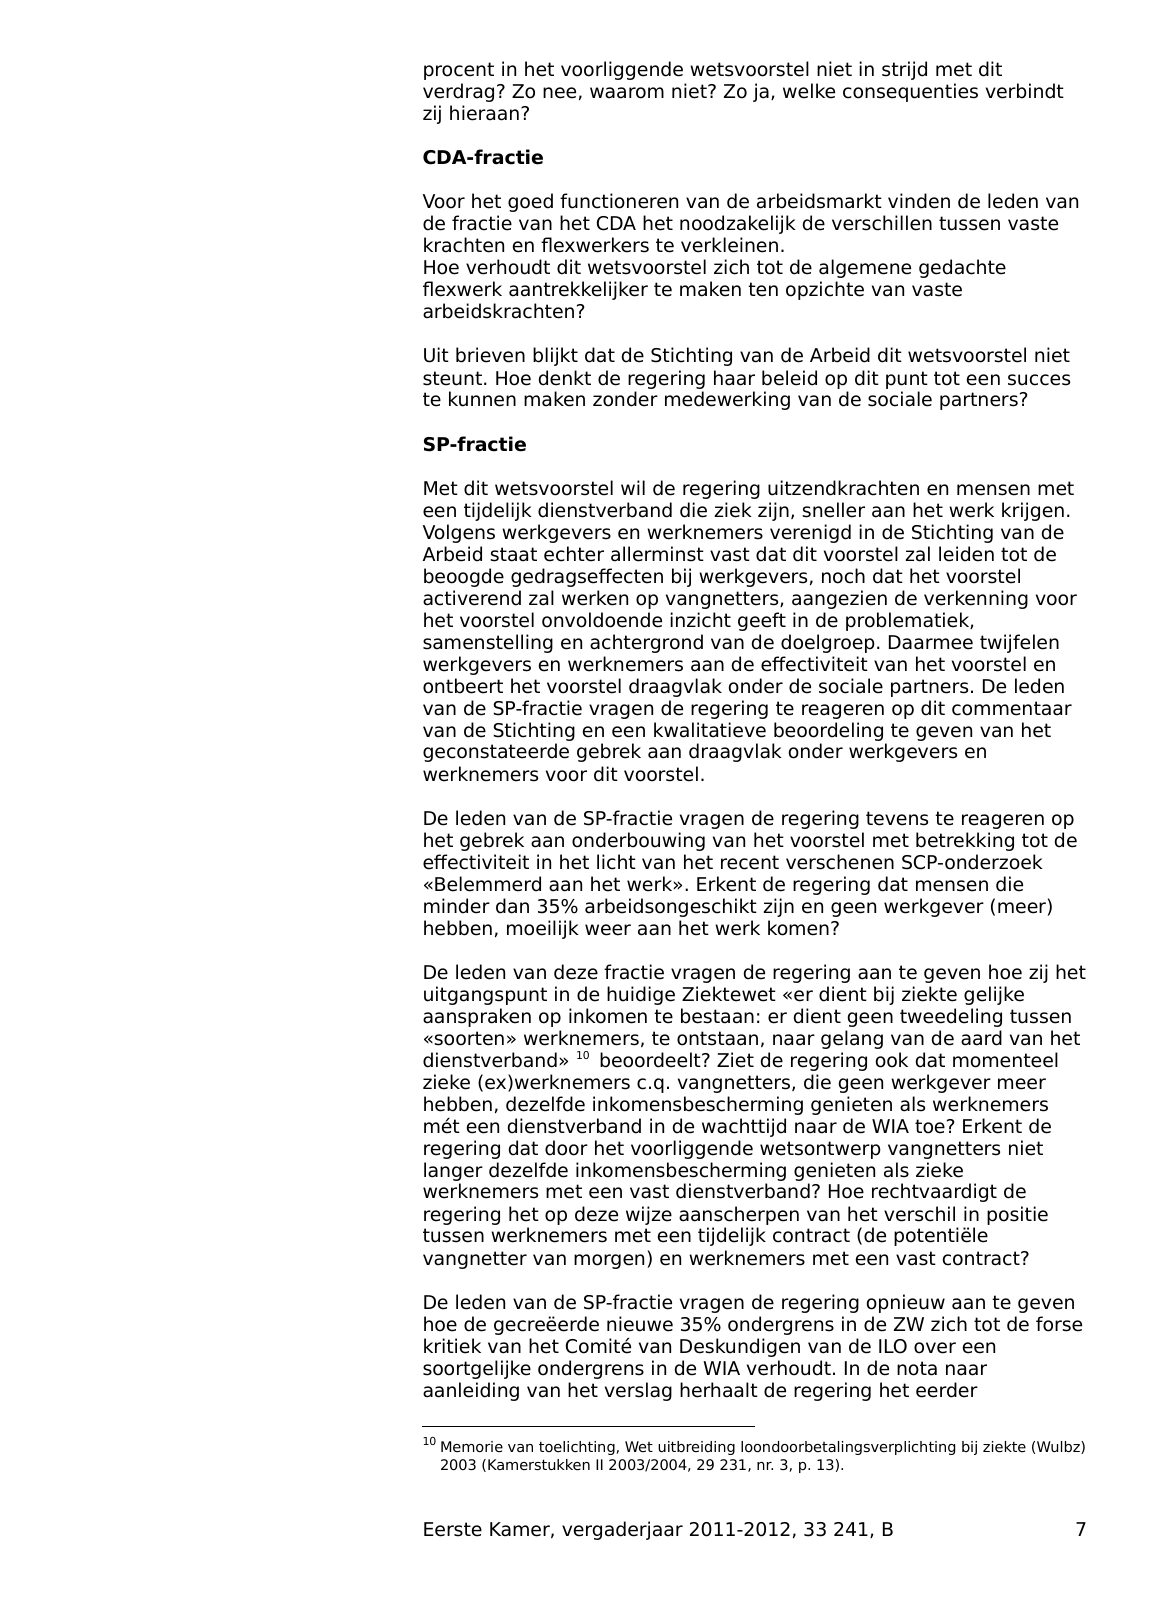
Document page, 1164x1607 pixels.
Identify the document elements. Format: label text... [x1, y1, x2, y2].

text Memorie van toelichting, Wet uitbreiding loondoorbetalingsverplichting bij ziekte (Wulbz) 2003 (Kamerstukken II 2003/2004, 29 231, nr. 3, p. 13). [422, 1435, 1087, 1474]
text Uit brieven blijkt dat de Stichting van de Arbeid dit wetsvoorstel niet steunt. Hoe denkt de regering haar beleid op dit punt tot een succes te kunnen maken zonder medewerking van de sociale partners? [422, 345, 1087, 411]
text De leden van de SP-fractie vragen de regering tevens te reageren op het gebrek aan onderbouwing van het voorstel met betrekking tot de effectiviteit in het licht van het recent verschenen SCP-onderzoek «Belemmerd aan het werk». Erkent de regering dat mensen die minder dan 35% arbeidsongeschikt zijn en geen werkgever (meer) hebben, moeilijk weer aan het werk komen? [422, 808, 1087, 939]
subtitle SP-fractie [422, 433, 1087, 456]
text procent in het voorliggende wetsvoorstel niet in strijd met dit verdrag? Zo nee, waarom niet? Zo ja, welke consequenties verbindt zij hieraan? [422, 59, 1087, 125]
text De leden van deze fractie vragen de regering aan te geven hoe zij het uitgangspunt in de huidige Ziektewet «er dient bij ziekte gelijke aanspraken op inkomen te bestaan: er dient geen tweedeling tussen «soorten» werknemers, te ontstaan, naar gelang van de aard van het dienstverband» beoordeelt? Ziet de regering ook dat momenteel zieke (ex)werknemers c.q. vangnetters, die geen werkgever meer hebben, dezelfde inkomensbescherming genieten als werknemers mét een dienstverband in de wachttijd naar de WIA toe? Erkent de regering dat door het voorliggende wetsontwerp vangnetters niet langer dezelfde inkomensbescherming genieten als zieke werknemers met een vast dienstverband? Hoe rechtvaardigt de regering het op deze wijze aanscherpen van het verschil in positie tussen werknemers met een tijdelijk contract (de potentiële vangnetter van morgen) en werknemers met een vast contract? [422, 962, 1087, 1269]
text De leden van de SP-fractie vragen de regering opnieuw aan te geven hoe de gecreëerde nieuwe 35% ondergrens in de ZW zich tot de forse kritiek van het Comité van Deskundigen van de ILO over een soortgelijke ondergrens in de WIA verhoudt. In de nota naar aanleiding van het verslag herhaalt de regering het eerder [422, 1292, 1087, 1401]
text Voor het goed functioneren van de arbeidsmarkt vinden de leden van de fractie van het CDA het noodzakelijk de verschillen tussen vaste krachten en flexwerkers te verkleinen. [422, 191, 1087, 257]
subtitle CDA-fractie [422, 147, 1087, 169]
text Met dit wetsvoorstel wil de regering uitzendkrachten en mensen met een tijdelijk dienstverband die ziek zijn, sneller aan het werk krijgen. Volgens werkgevers en werknemers verenigd in de Stichting van de Arbeid staat echter allerminst vast dat dit voorstel zal leiden tot de beoogde gedragseffecten bij werkgevers, noch dat het voorstel activerend zal werken op vangnetters, aangezien de verkenning voor het voorstel onvoldoende inzicht geeft in de problematiek, samenstelling en achtergrond van de doelgroep. Daarmee twijfelen werkgevers en werknemers aan de effectiviteit van het voorstel en ontbeert het voorstel draagvlak onder de sociale partners. De leden van de SP-fractie vragen de regering te reageren op dit commentaar van de Stichting en een kwalitatieve beoordeling te geven van het geconstateerde gebrek aan draagvlak onder werkgevers en werknemers voor dit voorstel. [422, 478, 1087, 785]
text Hoe verhoudt dit wetsvoorstel zich tot de algemene gedachte flexwerk aantrekkelijker te maken ten opzichte van vaste arbeidskrachten? [422, 257, 1087, 323]
